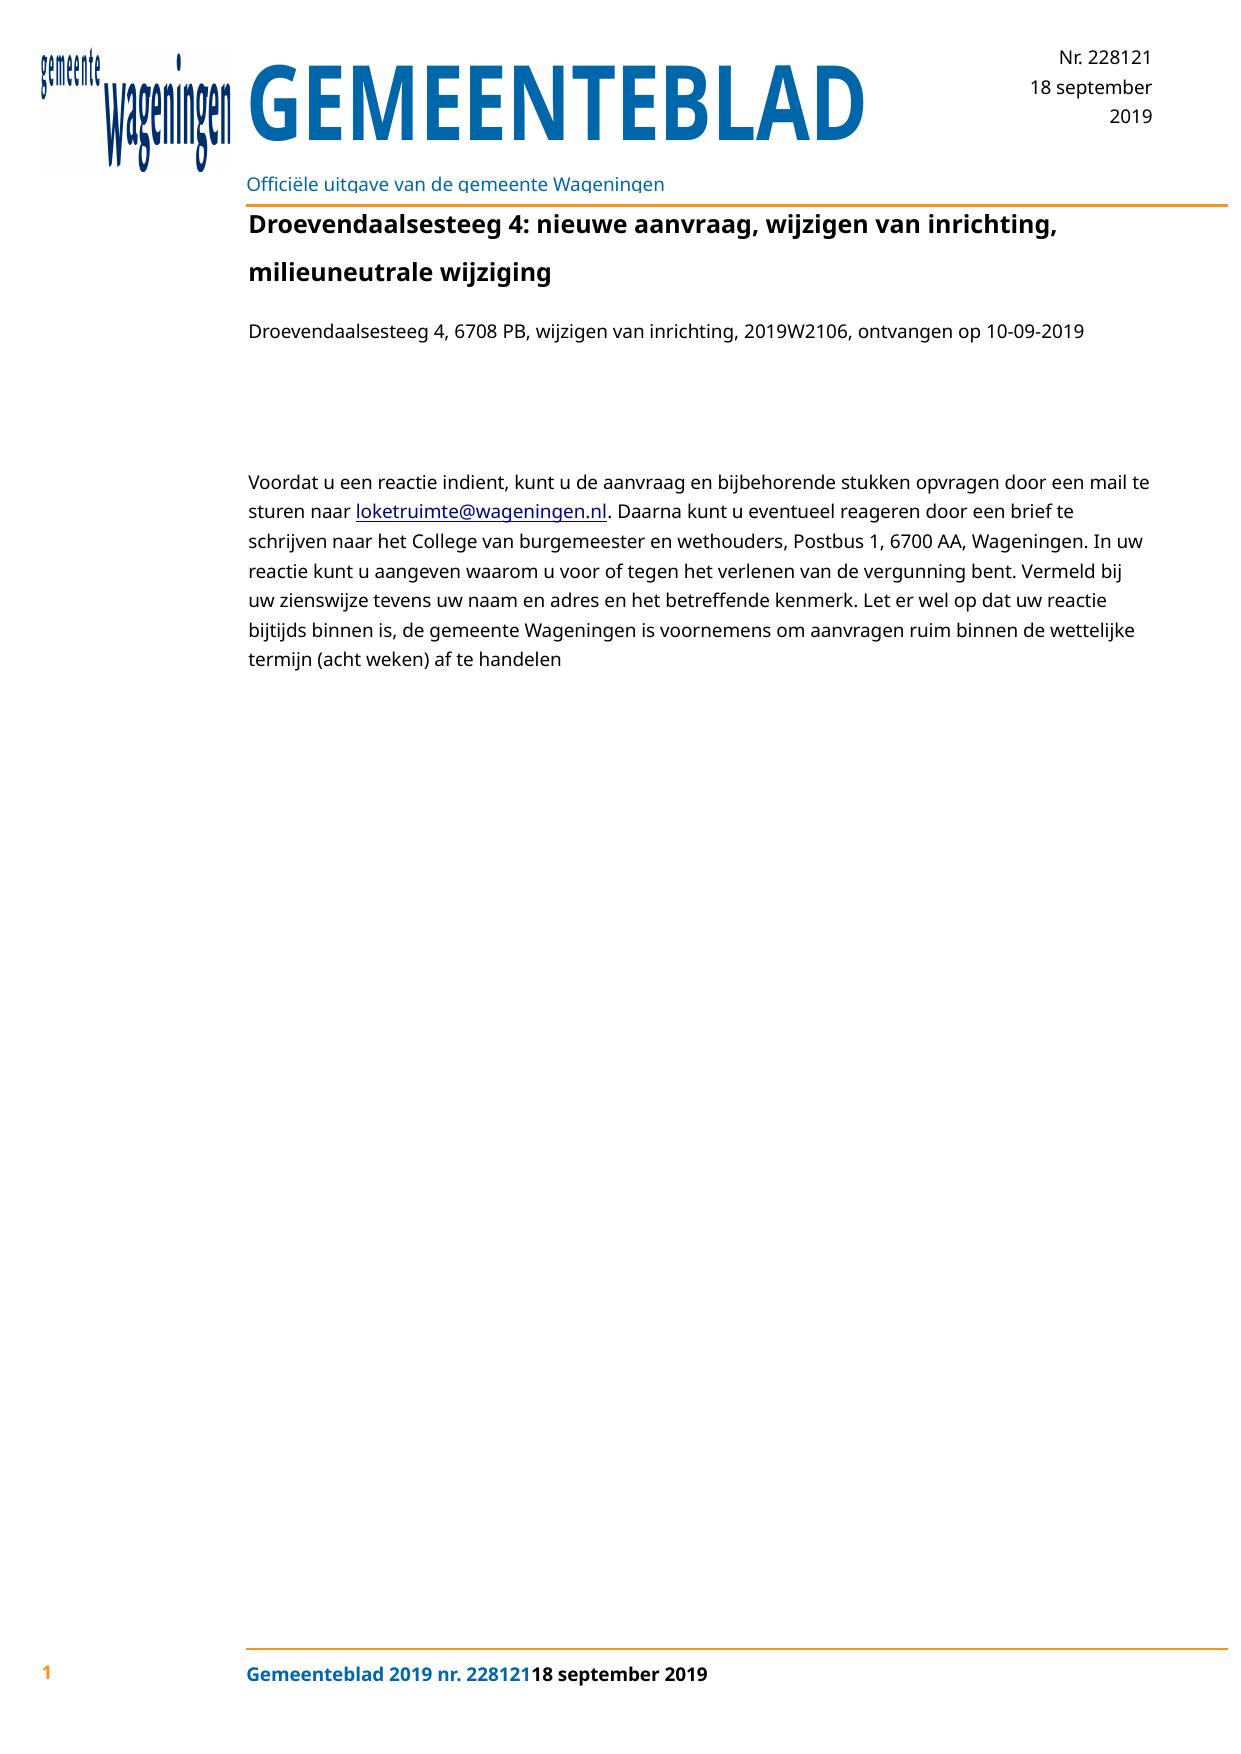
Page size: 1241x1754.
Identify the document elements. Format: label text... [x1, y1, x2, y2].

text Voordat u een reactie indient, kunt u de aanvraag en bijbehorende stukken opvragen door een mail te sturen naar loketruimte@wageningen.nl. Daarna kunt u eventueel reageren door een brief te schrijven naar het College van burgemeester en wethouders, Postbus 1, 6700 AA, Wageningen. In uw reactie kunt u aangeven waarom u voor of tegen het verlenen van de vergunning bent. Vermeld bij uw zienswijze tevens uw naam en adres en het betreffende kenmerk. Let er wel op dat uw reactie bijtijds binnen is, de gemeente Wageningen is voornemens om aanvragen ruim binnen de wettelijke termijn (acht weken) af te handelen [248, 469, 1152, 672]
text Droevendaalsesteeg 4, 6708 PB, wijzigen van inrichting, 2019W2106, ontvangen op 10-09-2019 [248, 318, 1152, 344]
text Droevendaalsesteeg 4: nieuwe aanvraag, wijzigen van inrichting, milieuneutrale wijziging [248, 207, 1152, 288]
picture [41, 47, 231, 172]
